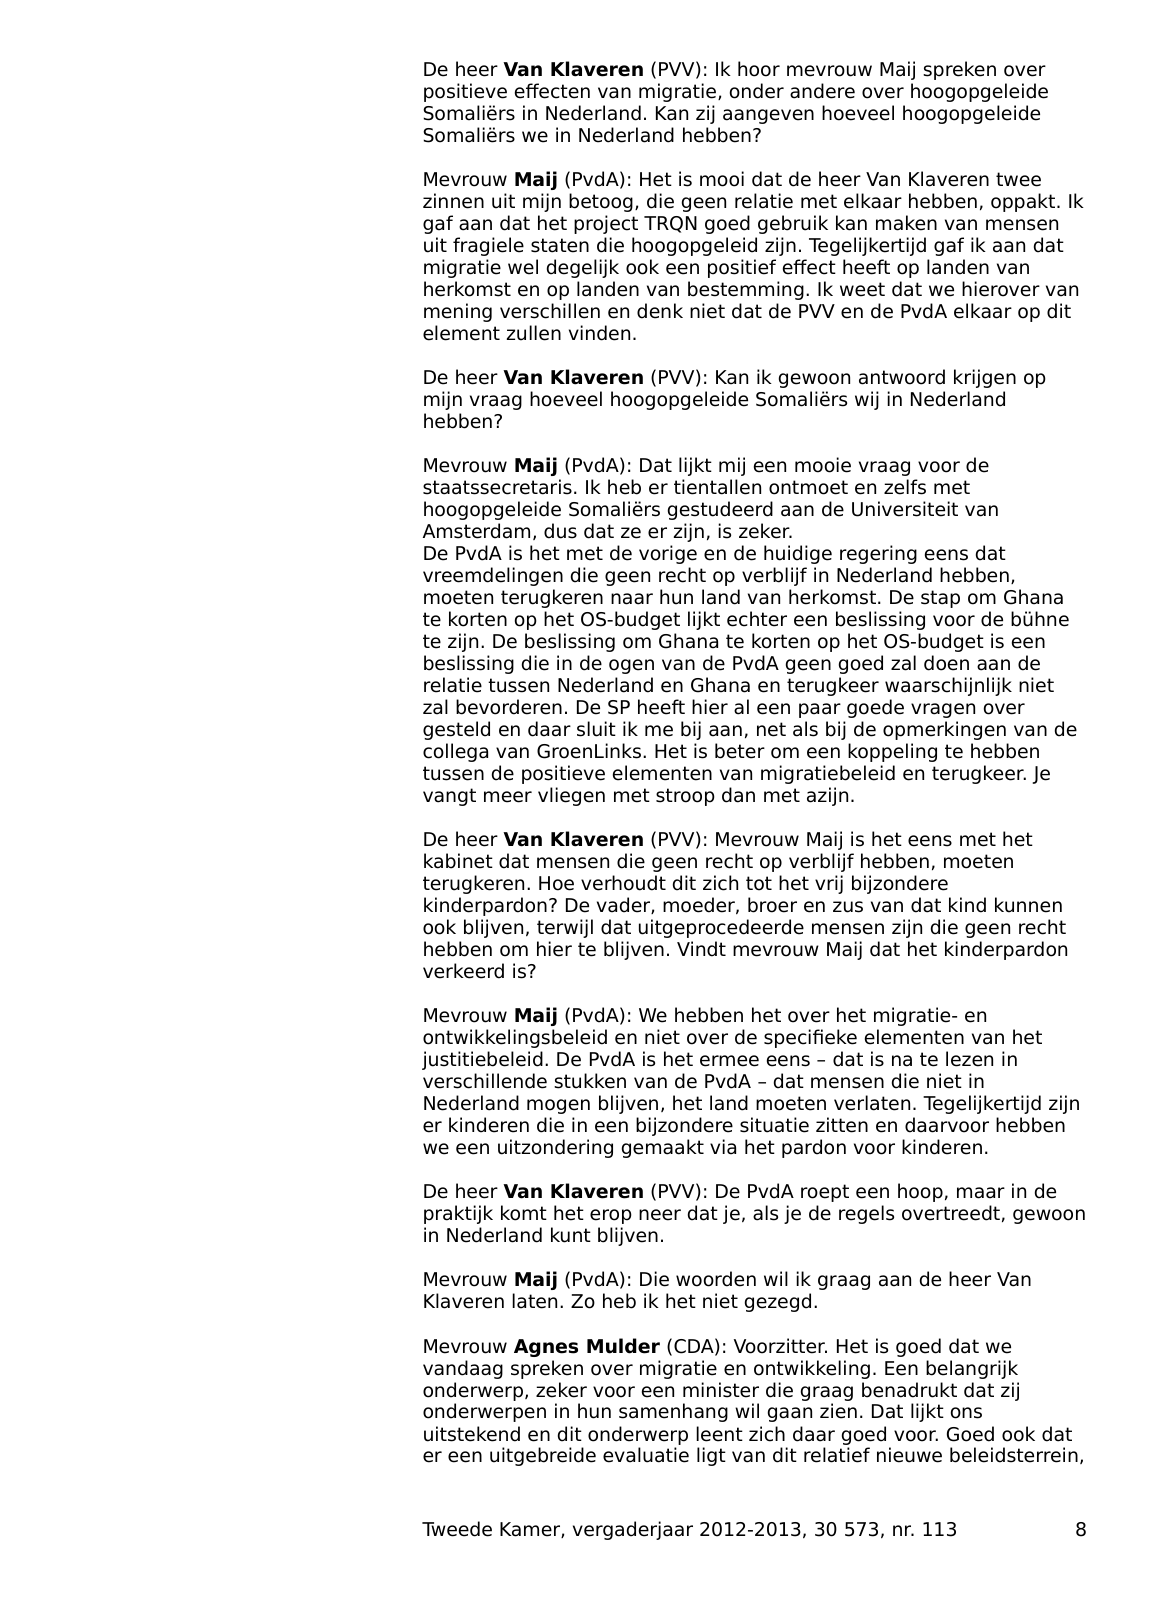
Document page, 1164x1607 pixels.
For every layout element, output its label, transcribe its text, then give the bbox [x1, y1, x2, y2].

text De heer Van Klaveren (PVV): Kan ik gewoon antwoord krijgen op mijn vraag hoeveel hoogopgeleide Somaliërs wij in Nederland hebben? [422, 367, 1087, 433]
text De heer Van Klaveren (PVV): De PvdA roept een hoop, maar in de praktijk komt het erop neer dat je, als je de regels overtreedt, gewoon in Nederland kunt blijven. [422, 1181, 1087, 1247]
text De PvdA is het met de vorige en de huidige regering eens dat vreemdelingen die geen recht op verblijf in Nederland hebben, moeten terugkeren naar hun land van herkomst. De stap om Ghana te korten op het OS-budget lijkt echter een beslissing voor de bühne te zijn. De beslissing om Ghana te korten op het OS-budget is een beslissing die in de ogen van de PvdA geen goed zal doen aan de relatie tussen Nederland en Ghana en terugkeer waarschijnlijk niet zal bevorderen. De SP heeft hier al een paar goede vragen over gesteld en daar sluit ik me bij aan, net als bij de opmerkingen van de collega van GroenLinks. Het is beter om een koppeling te hebben tussen de positieve elementen van migratiebeleid en terugkeer. Je vangt meer vliegen met stroop dan met azijn. [422, 543, 1087, 807]
text Mevrouw Maij (PvdA): Het is mooi dat de heer Van Klaveren twee zinnen uit mijn betoog, die geen relatie met elkaar hebben, oppakt. Ik gaf aan dat het project TRQN goed gebruik kan maken van mensen uit fragiele staten die hoogopgeleid zijn. Tegelijkertijd gaf ik aan dat migratie wel degelijk ook een positief effect heeft op landen van herkomst en op landen van bestemming. Ik weet dat we hierover van mening verschillen en denk niet dat de PVV en de PvdA elkaar op dit element zullen vinden. [422, 169, 1087, 345]
text De heer Van Klaveren (PVV): Ik hoor mevrouw Maij spreken over positieve effecten van migratie, onder andere over hoogopgeleide Somaliërs in Nederland. Kan zij aangeven hoeveel hoogopgeleide Somaliërs we in Nederland hebben? [422, 59, 1087, 147]
text Mevrouw Maij (PvdA): Die woorden wil ik graag aan de heer Van Klaveren laten. Zo heb ik het niet gezegd. [422, 1269, 1087, 1313]
text Mevrouw Maij (PvdA): We hebben het over het migratie- en ontwikkelingsbeleid en niet over de specifieke elementen van het justitiebeleid. De PvdA is het ermee eens – dat is na te lezen in verschillende stukken van de PvdA – dat mensen die niet in Nederland mogen blijven, het land moeten verlaten. Tegelijkertijd zijn er kinderen die in een bijzondere situatie zitten en daarvoor hebben we een uitzondering gemaakt via het pardon voor kinderen. [422, 1005, 1087, 1159]
text De heer Van Klaveren (PVV): Mevrouw Maij is het eens met het kabinet dat mensen die geen recht op verblijf hebben, moeten terugkeren. Hoe verhoudt dit zich tot het vrij bijzondere kinderpardon? De vader, moeder, broer en zus van dat kind kunnen ook blijven, terwijl dat uitgeprocedeerde mensen zijn die geen recht hebben om hier te blijven. Vindt mevrouw Maij dat het kinderpardon verkeerd is? [422, 829, 1087, 983]
text Mevrouw Maij (PvdA): Dat lijkt mij een mooie vraag voor de staatssecretaris. Ik heb er tientallen ontmoet en zelfs met hoogopgeleide Somaliërs gestudeerd aan de Universiteit van Amsterdam, dus dat ze er zijn, is zeker. [422, 455, 1087, 543]
text Mevrouw Agnes Mulder (CDA): Voorzitter. Het is goed dat we vandaag spreken over migratie en ontwikkeling. Een belangrijk onderwerp, zeker voor een minister die graag benadrukt dat zij onderwerpen in hun samenhang wil gaan zien. Dat lijkt ons uitstekend en dit onderwerp leent zich daar goed voor. Goed ook dat er een uitgebreide evaluatie ligt van dit relatief nieuwe beleidsterrein, [422, 1336, 1087, 1467]
